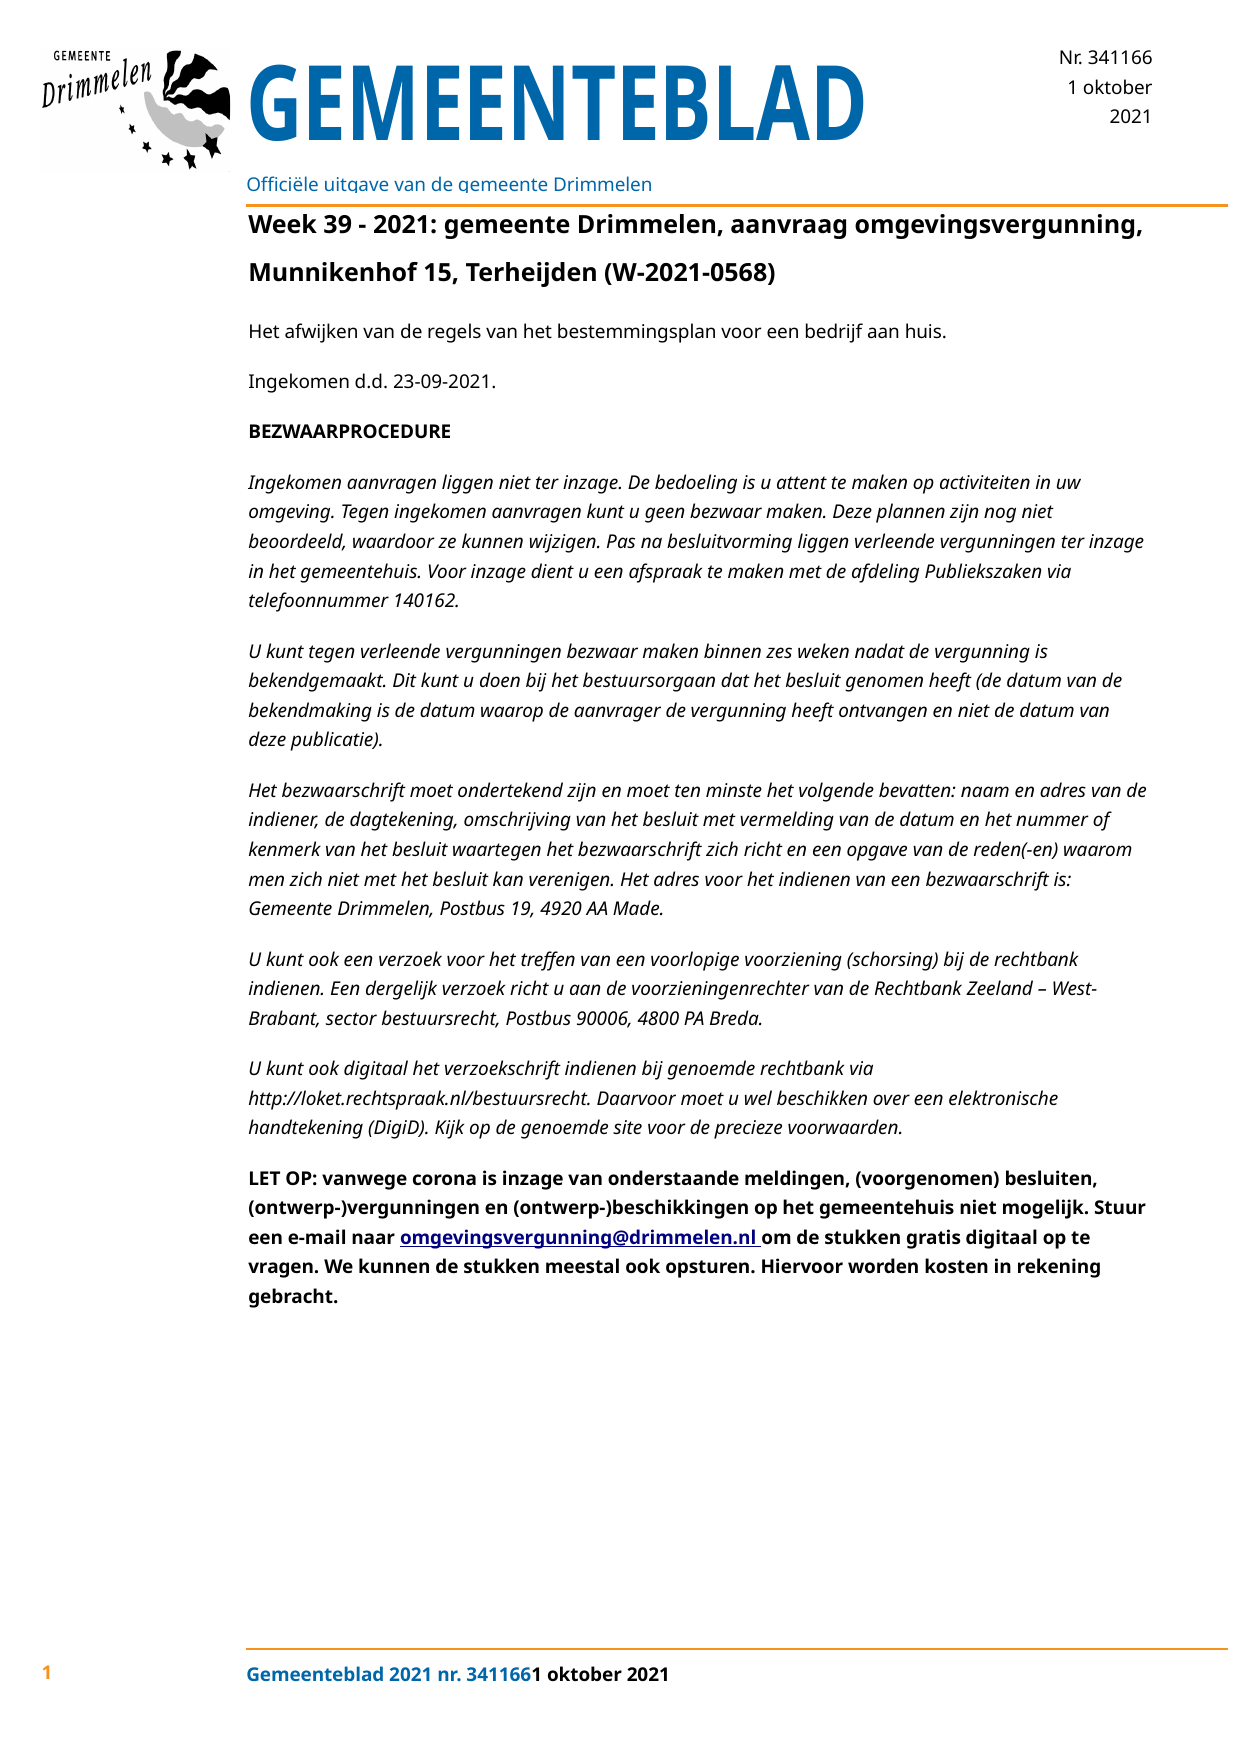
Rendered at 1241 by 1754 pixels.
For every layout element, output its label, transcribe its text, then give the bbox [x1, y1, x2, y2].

text Het bezwaarschrift moet ondertekend zijn en moet ten minste het volgende bevatten: naam en adres van de indiener, de dagtekening, omschrijving van het besluit met vermelding van de datum en het nummer of kenmerk van het besluit waartegen het bezwaarschrift zich richt en een opgave van de reden(-en) waarom men zich niet met het besluit kan verenigen. Het adres voor het indienen van een bezwaarschrift is: Gemeente Drimmelen, Postbus 19, 4920 AA Made. [248, 777, 1152, 921]
text Het afwijken van de regels van het bestemmingsplan voor een bedrijf aan huis. [248, 318, 1152, 344]
text BEZWAARPROCEDURE [248, 419, 1152, 444]
picture [41, 47, 231, 172]
text Ingekomen aanvragen liggen niet ter inzage. De bedoeling is u attent te maken op activiteiten in uw omgeving. Tegen ingekomen aanvragen kunt u geen bezwaar maken. Deze plannen zijn nog niet beoordeeld, waardoor ze kunnen wijzigen. Pas na besluitvorming liggen verleende vergunningen ter inzage in het gemeentehuis. Voor inzage dient u een afspraak te maken met de afdeling Publiekszaken via telefoonnummer 140162. [248, 469, 1152, 613]
text Ingekomen d.d. 23-09-2021. [248, 368, 1152, 394]
text Week 39 - 2021: gemeente Drimmelen, aanvraag omgevingsvergunning, Munnikenhof 15, Terheijden (W-2021-0568) [248, 207, 1152, 288]
text U kunt ook een verzoek voor het treffen van een voorlopige voorziening (schorsing) bij de rechtbank indienen. Een dergelijk verzoek richt u aan de voorzieningenrechter van de Rechtbank Zeeland – West-Brabant, sector bestuursrecht, Postbus 90006, 4800 PA Breda. [248, 946, 1152, 1031]
text U kunt tegen verleende vergunningen bezwaar maken binnen zes weken nadat de vergunning is bekendgemaakt. Dit kunt u doen bij het bestuursorgaan dat het besluit genomen heeft (de datum van de bekendmaking is de datum waarop de aanvrager de vergunning heeft ontvangen en niet de datum van deze publicatie). [248, 638, 1152, 752]
text U kunt ook digitaal het verzoekschrift indienen bij genoemde rechtbank via http://loket.rechtspraak.nl/bestuursrecht. Daarvoor moet u wel beschikken over een elektronische handtekening (DigiD). Kijk op de genoemde site voor de precieze voorwaarden. [248, 1055, 1152, 1140]
text LET OP: vanwege corona is inzage van onderstaande meldingen, (voorgenomen) besluiten, (ontwerp-)vergunningen en (ontwerp-)beschikkingen op het gemeentehuis niet mogelijk. Stuur een e-mail naar omgevingsvergunning@drimmelen.nl om de stukken gratis digitaal op te vragen. We kunnen de stukken meestal ook opsturen. Hiervoor worden kosten in rekening gebracht. [248, 1165, 1152, 1309]
